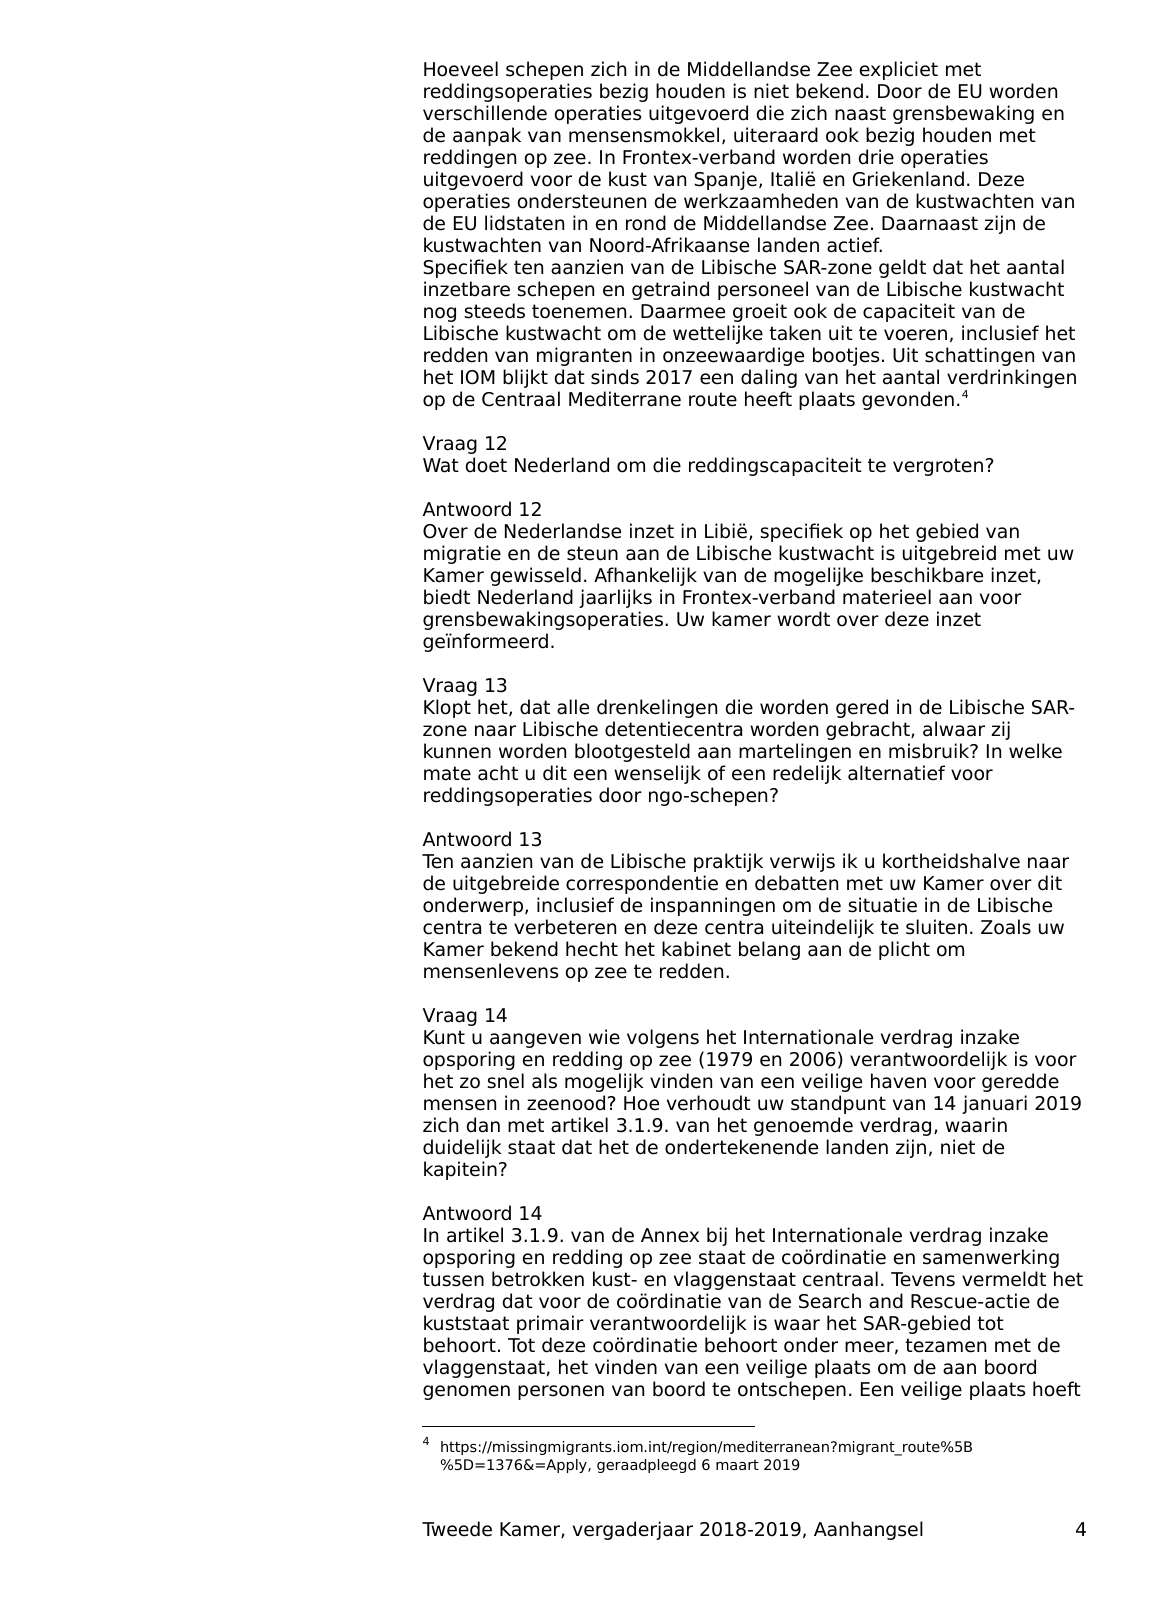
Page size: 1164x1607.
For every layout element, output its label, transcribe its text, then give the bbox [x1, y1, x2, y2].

text Ten aanzien van de Libische praktijk verwijs ik u kortheidshalve naar de uitgebreide correspondentie en debatten met uw Kamer over dit onderwerp, inclusief de inspanningen om de situatie in de Libische centra te verbeteren en deze centra uiteindelijk te sluiten. Zoals uw Kamer bekend hecht het kabinet belang aan de plicht om mensenlevens op zee te redden. [422, 851, 1087, 983]
text Klopt het, dat alle drenkelingen die worden gered in de Libische SAR-zone naar Libische detentiecentra worden gebracht, alwaar zij kunnen worden blootgesteld aan martelingen en misbruik? In welke mate acht u dit een wenselijk of een redelijk alternatief voor reddingsoperaties door ngo-schepen? [422, 697, 1087, 807]
text Specifiek ten aanzien van de Libische SAR-zone geldt dat het aantal inzetbare schepen en getraind personeel van de Libische kustwacht nog steeds toenemen. Daarmee groeit ook de capaciteit van de Libische kustwacht om de wettelijke taken uit te voeren, inclusief het redden van migranten in onzeewaardige bootjes. Uit schattingen van het IOM blijkt dat sinds 2017 een daling van het aantal verdrinkingen op de Centraal Mediterrane route heeft plaats gevonden. [422, 257, 1087, 411]
text Vraag 13 [422, 675, 1087, 697]
text Vraag 12 [422, 433, 1087, 455]
text In artikel 3.1.9. van de Annex bij het Internationale verdrag inzake opsporing en redding op zee staat de coördinatie en samenwerking tussen betrokken kust- en vlaggenstaat centraal. Tevens vermeldt het verdrag dat voor de coördinatie van de Search and Rescue-actie de kuststaat primair verantwoordelijk is waar het SAR-gebied tot behoort. Tot deze coördinatie behoort onder meer, tezamen met de vlaggenstaat, het vinden van een veilige plaats om de aan boord genomen personen van boord te ontschepen. Een veilige plaats hoeft [422, 1225, 1087, 1401]
text Antwoord 13 [422, 829, 1087, 851]
text Over de Nederlandse inzet in Libië, specifiek op het gebied van migratie en de steun aan de Libische kustwacht is uitgebreid met uw Kamer gewisseld. Afhankelijk van de mogelijke beschikbare inzet, biedt Nederland jaarlijks in Frontex-verband materieel aan voor grensbewakingsoperaties. Uw kamer wordt over deze inzet geïnformeerd. [422, 521, 1087, 653]
text Antwoord 12 [422, 499, 1087, 521]
text Hoeveel schepen zich in de Middellandse Zee expliciet met reddingsoperaties bezig houden is niet bekend. Door de EU worden verschillende operaties uitgevoerd die zich naast grensbewaking en de aanpak van mensensmokkel, uiteraard ook bezig houden met reddingen op zee. In Frontex-verband worden drie operaties uitgevoerd voor de kust van Spanje, Italië en Griekenland. Deze operaties ondersteunen de werkzaamheden van de kustwachten van de EU lidstaten in en rond de Middellandse Zee. Daarnaast zijn de kustwachten van Noord-Afrikaanse landen actief. [422, 59, 1087, 257]
text Wat doet Nederland om die reddingscapaciteit te vergroten? [422, 455, 1087, 477]
text Kunt u aangeven wie volgens het Internationale verdrag inzake opsporing en redding op zee (1979 en 2006) verantwoordelijk is voor het zo snel als mogelijk vinden van een veilige haven voor geredde mensen in zeenood? Hoe verhoudt uw standpunt van 14 januari 2019 zich dan met artikel 3.1.9. van het genoemde verdrag, waarin duidelijk staat dat het de ondertekenende landen zijn, niet de kapitein? [422, 1027, 1087, 1181]
text Antwoord 14 [422, 1203, 1087, 1225]
text https://missingmigrants.iom.int/region/mediterranean?migrant_route%5B%5D=1376&=Apply, geraadpleegd 6 maart 2019 [422, 1435, 1087, 1474]
text Vraag 14 [422, 1005, 1087, 1027]
